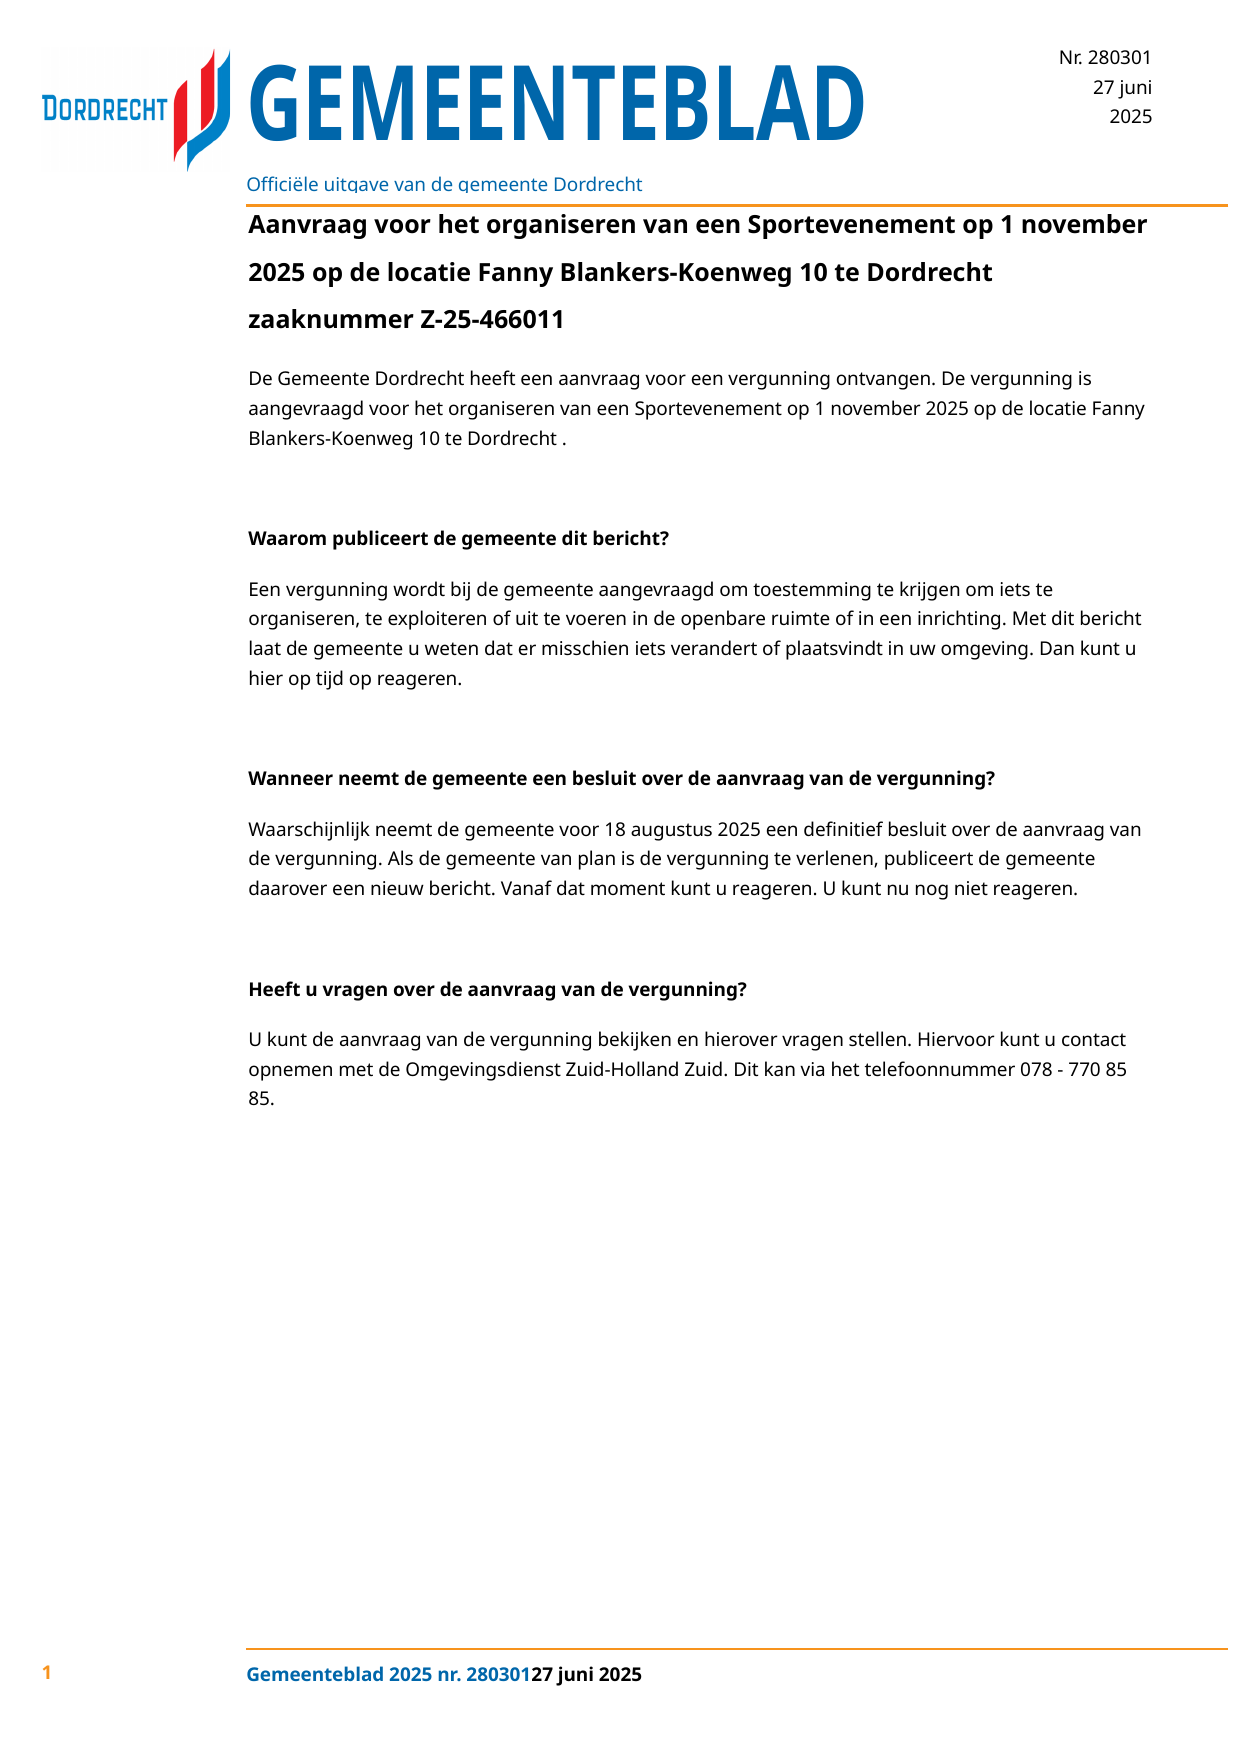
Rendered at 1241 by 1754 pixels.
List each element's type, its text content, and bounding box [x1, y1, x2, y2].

text U kunt de aanvraag van de vergunning bekijken en hierover vragen stellen. Hiervoor kunt u contact opnemen met de Omgevingsdienst Zuid-Holland Zuid. Dit kan via het telefoonnummer 078 - 770 85 85. [248, 1026, 1152, 1111]
picture [41, 47, 231, 172]
text Heeft u vragen over de aanvraag van de vergunning? [248, 976, 1152, 1002]
text Waarschijnlijk neemt de gemeente voor 18 augustus 2025 een definitief besluit over de aanvraag van de vergunning. Als de gemeente van plan is de vergunning te verlenen, publiceert de gemeente daarover een nieuw bericht. Vanaf dat moment kunt u reageren. U kunt nu nog niet reageren. [248, 816, 1152, 901]
text Wanneer neemt de gemeente een besluit over de aanvraag van de vergunning? [248, 766, 1152, 791]
text De Gemeente Dordrecht heeft een aanvraag voor een vergunning ontvangen. De vergunning is aangevraagd voor het organiseren van een Sportevenement op 1 november 2025 op de locatie Fanny Blankers-Koenweg 10 te Dordrecht . [248, 366, 1152, 450]
text Een vergunning wordt bij de gemeente aangevraagd om toestemming te krijgen om iets te organiseren, te exploiteren of uit te voeren in de openbare ruimte of in een inrichting. Met dit bericht laat de gemeente u weten dat er misschien iets verandert of plaatsvindt in uw omgeving. Dan kunt u hier op tijd op reageren. [248, 576, 1152, 690]
text Waarom publiceert de gemeente dit bericht? [248, 526, 1152, 551]
text Aanvraag voor het organiseren van een Sportevenement op 1 november 2025 op de locatie Fanny Blankers-Koenweg 10 te Dordrecht zaaknummer Z-25-466011 [248, 207, 1152, 336]
